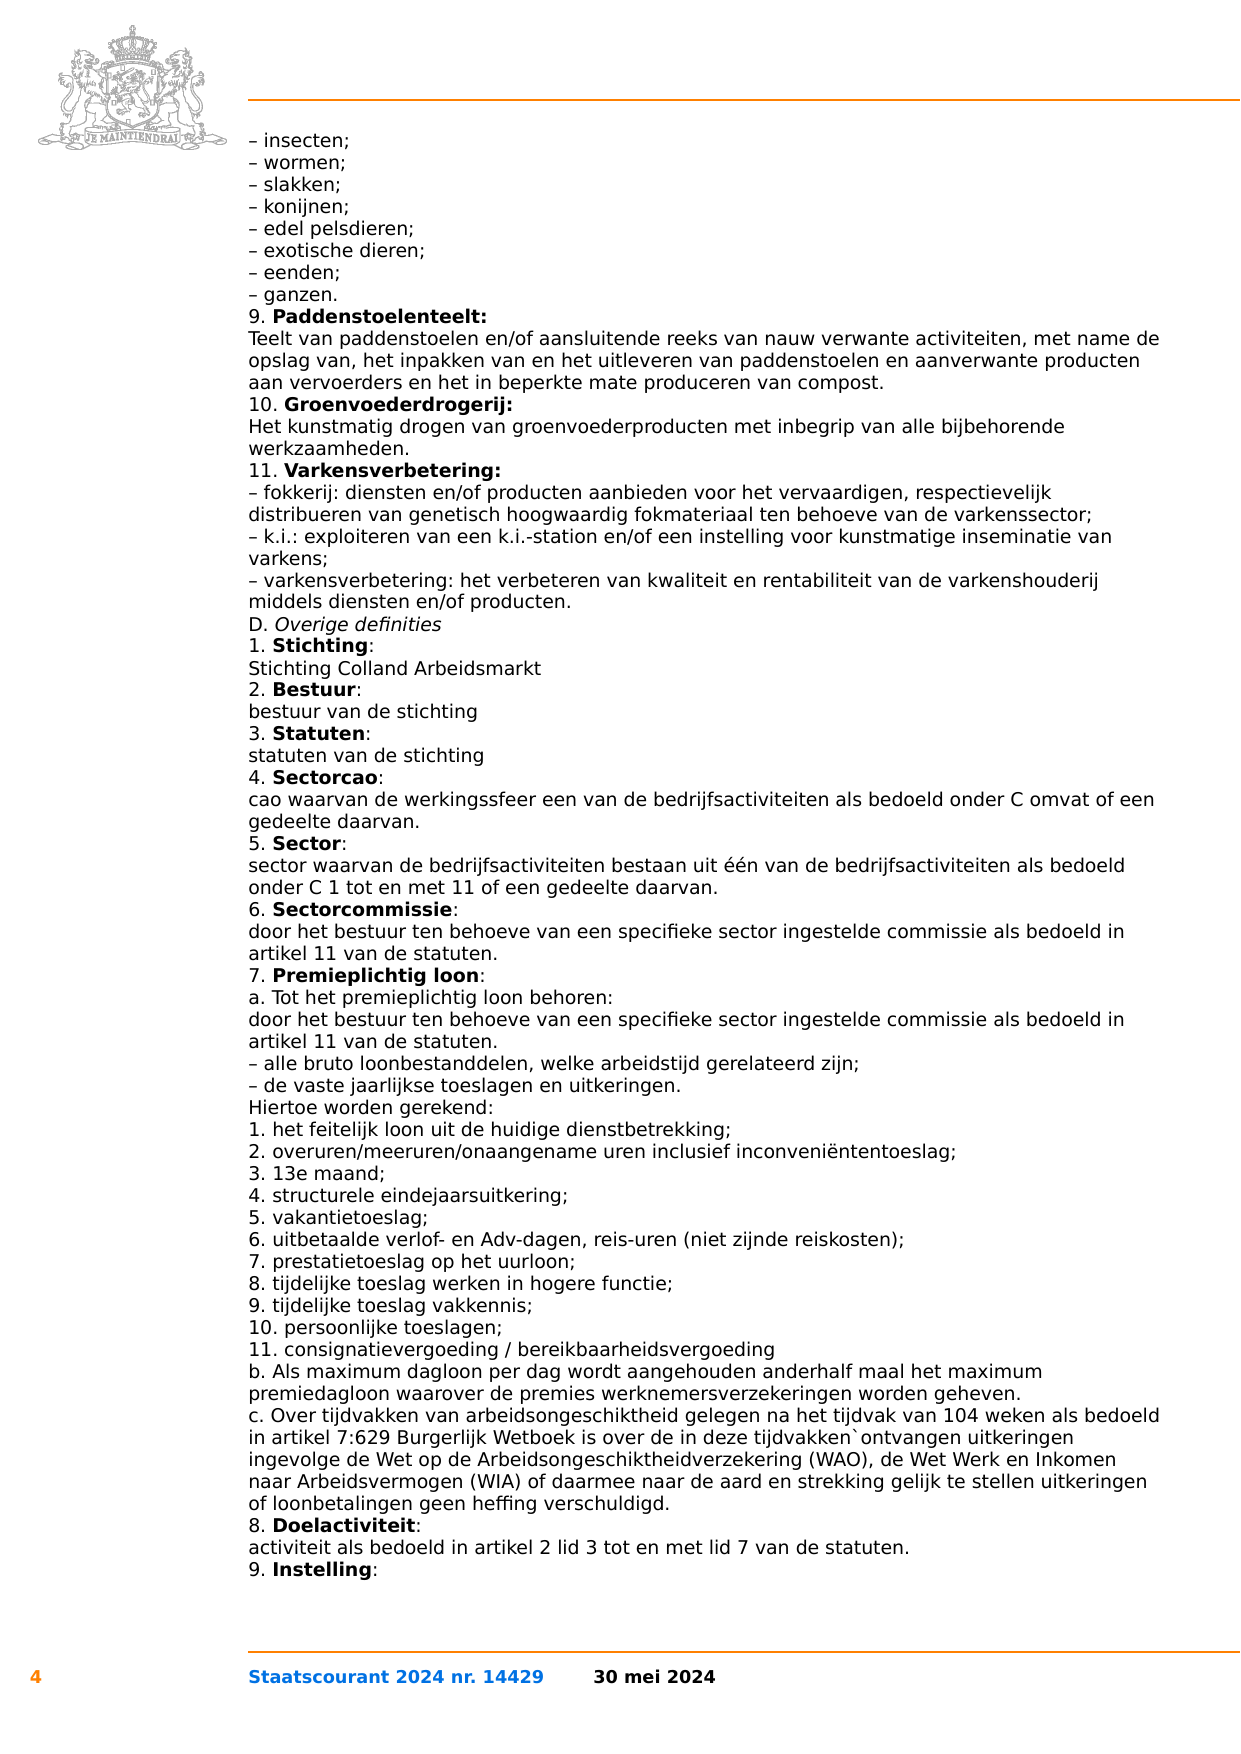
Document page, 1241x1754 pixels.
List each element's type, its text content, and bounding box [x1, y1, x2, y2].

text cao waarvan de werkingssfeer een van de bedrijfsactiviteiten als bedoeld onder C omvat of een gedeelte daarvan. [248, 789, 1163, 833]
text 9. Paddenstoelenteelt: [248, 306, 1163, 328]
text 10. persoonlijke toeslagen; [248, 1317, 1163, 1339]
text – konijnen; [248, 196, 1163, 218]
text 11. Varkensverbetering: [248, 459, 1163, 482]
text activiteit als bedoeld in artikel 2 lid 3 tot en met lid 7 van de statuten. [248, 1537, 1163, 1558]
text 3. Statuten: [248, 723, 1163, 745]
text 2. overuren/meeruren/onaangename uren inclusief inconveniëntentoeslag; [248, 1141, 1163, 1163]
text – ganzen. [248, 284, 1163, 306]
text – de vaste jaarlijkse toeslagen en uitkeringen. [248, 1075, 1163, 1097]
text – fokkerij: diensten en/of producten aanbieden voor het vervaardigen, respectievelijk distribueren van genetisch hoogwaardig fokmateriaal ten behoeve van de varkenssector; [248, 482, 1163, 526]
text 8. tijdelijke toeslag werken in hogere functie; [248, 1273, 1163, 1295]
text 7. Premieplichtig loon: [248, 965, 1163, 987]
text – edel pelsdieren; [248, 218, 1163, 240]
text 1. Stichting: [248, 635, 1163, 657]
text statuten van de stichting [248, 745, 1163, 767]
text bestuur van de stichting [248, 701, 1163, 723]
text 5. Sector: [248, 833, 1163, 855]
text 5. vakantietoeslag; [248, 1207, 1163, 1229]
text – k.i.: exploiteren van een k.i.-station en/of een instelling voor kunstmatige inseminatie van varkens; [248, 526, 1163, 569]
text 3. 13e maand; [248, 1163, 1163, 1185]
text 8. Doelactiviteit: [248, 1514, 1163, 1537]
text – eenden; [248, 262, 1163, 284]
text door het bestuur ten behoeve van een specifieke sector ingestelde commissie als bedoeld in artikel 11 van de statuten. [248, 921, 1163, 965]
text c. Over tijdvakken van arbeidsongeschiktheid gelegen na het tijdvak van 104 weken als bedoeld in artikel 7:629 Burgerlijk Wetboek is over de in deze tijdvakken`ontvangen uitkeringen ingevolge de Wet op de Arbeidsongeschiktheidverzekering (WAO), de Wet Werk en Inkomen naar Arbeidsvermogen (WIA) of daarmee naar de aard en strekking gelijk te stellen uitkeringen of loonbetalingen geen heffing verschuldigd. [248, 1405, 1163, 1514]
text door het bestuur ten behoeve van een specifieke sector ingestelde commissie als bedoeld in artikel 11 van de statuten. [248, 1009, 1163, 1053]
text 10. Groenvoederdrogerij: [248, 394, 1163, 416]
text 6. Sectorcommissie: [248, 899, 1163, 921]
text 9. tijdelijke toeslag vakkennis; [248, 1295, 1163, 1317]
text 11. consignatievergoeding / bereikbaarheidsvergoeding [248, 1339, 1163, 1361]
text a. Tot het premieplichtig loon behoren: [248, 987, 1163, 1009]
text – wormen; [248, 152, 1163, 174]
text 6. uitbetaalde verlof- en Adv-dagen, reis-uren (niet zijnde reiskosten); [248, 1229, 1163, 1251]
text – slakken; [248, 174, 1163, 196]
text 1. het feitelijk loon uit de huidige dienstbetrekking; [248, 1119, 1163, 1141]
text Hiertoe worden gerekend: [248, 1097, 1163, 1119]
text Stichting Colland Arbeidsmarkt [248, 657, 1163, 679]
text D. Overige definities [248, 613, 1163, 635]
picture [38, 25, 227, 150]
text – insecten; [248, 130, 1163, 152]
text 4. Sectorcao: [248, 767, 1163, 789]
text – alle bruto loonbestanddelen, welke arbeidstijd gerelateerd zijn; [248, 1053, 1163, 1075]
text 7. prestatietoeslag op het uurloon; [248, 1251, 1163, 1273]
text 9. Instelling: [248, 1558, 1163, 1581]
text Teelt van paddenstoelen en/of aansluitende reeks van nauw verwante activiteiten, met name de opslag van, het inpakken van en het uitleveren van paddenstoelen en aanverwante producten aan vervoerders en het in beperkte mate produceren van compost. [248, 328, 1163, 394]
text 2. Bestuur: [248, 679, 1163, 701]
text b. Als maximum dagloon per dag wordt aangehouden anderhalf maal het maximum premiedagloon waarover de premies werknemersverzekeringen worden geheven. [248, 1361, 1163, 1405]
text sector waarvan de bedrijfsactiviteiten bestaan uit één van de bedrijfsactiviteiten als bedoeld onder C 1 tot en met 11 of een gedeelte daarvan. [248, 855, 1163, 899]
text Het kunstmatig drogen van groenvoederproducten met inbegrip van alle bijbehorende werkzaamheden. [248, 416, 1163, 459]
text – varkensverbetering: het verbeteren van kwaliteit en rentabiliteit van de varkenshouderij middels diensten en/of producten. [248, 569, 1163, 613]
text – exotische dieren; [248, 240, 1163, 262]
text 4. structurele eindejaarsuitkering; [248, 1185, 1163, 1207]
